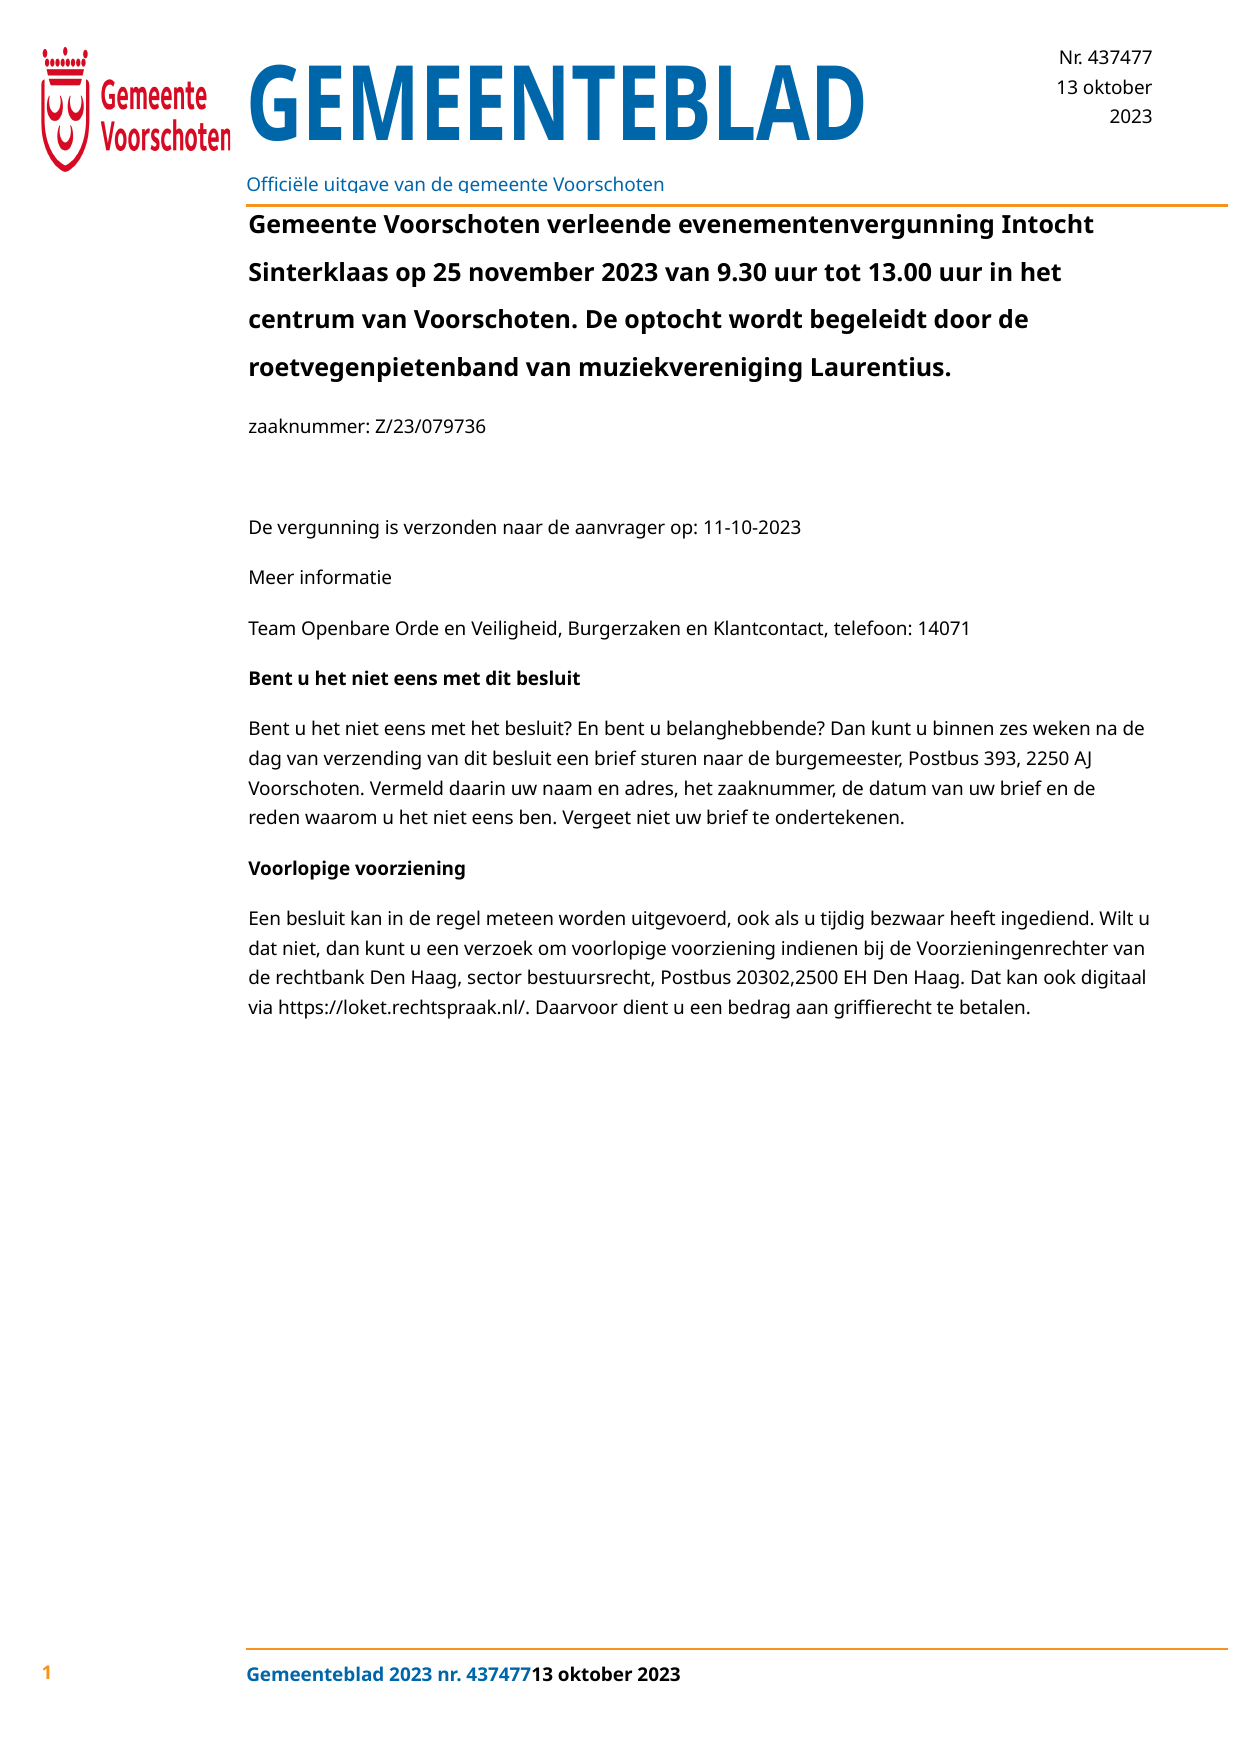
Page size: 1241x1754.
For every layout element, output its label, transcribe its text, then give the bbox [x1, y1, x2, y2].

text Gemeente Voorschoten verleende evenementenvergunning Intocht Sinterklaas op 25 november 2023 van 9.30 uur tot 13.00 uur in het centrum van Voorschoten. De optocht wordt begeleidt door de roetvegenpietenband van muziekvereniging Laurentius. [248, 207, 1152, 384]
text Meer informatie [248, 564, 1152, 590]
picture [41, 47, 231, 172]
text Een besluit kan in de regel meteen worden uitgevoerd, ook als u tijdig bezwaar heeft ingediend. Wilt u dat niet, dan kunt u een verzoek om voorlopige voorziening indienen bij de Voorzieningenrechter van de rechtbank Den Haag, sector bestuursrecht, Postbus 20302,2500 EH Den Haag. Dat kan ook digitaal via https://loket.rechtspraak.nl/. Daarvoor dient u een bedrag aan griffierecht te betalen. [248, 905, 1152, 1020]
text Bent u het niet eens met het besluit? En bent u belanghebbende? Dan kunt u binnen zes weken na de dag van verzending van dit besluit een brief sturen naar de burgemeester, Postbus 393, 2250 AJ Voorschoten. Vermeld daarin uw naam en adres, het zaaknummer, de datum van uw brief en de reden waarom u het niet eens ben. Vergeet niet uw brief te ondertekenen. [248, 716, 1152, 830]
text De vergunning is verzonden naar de aanvrager op: 11-10-2023 [248, 514, 1152, 540]
text Bent u het niet eens met dit besluit [248, 665, 1152, 691]
text zaaknummer: Z/23/079736 [248, 413, 1152, 439]
text Team Openbare Orde en Veiligheid, Burgerzaken en Klantcontact, telefoon: 14071 [248, 615, 1152, 641]
text Voorlopige voorziening [248, 855, 1152, 881]
